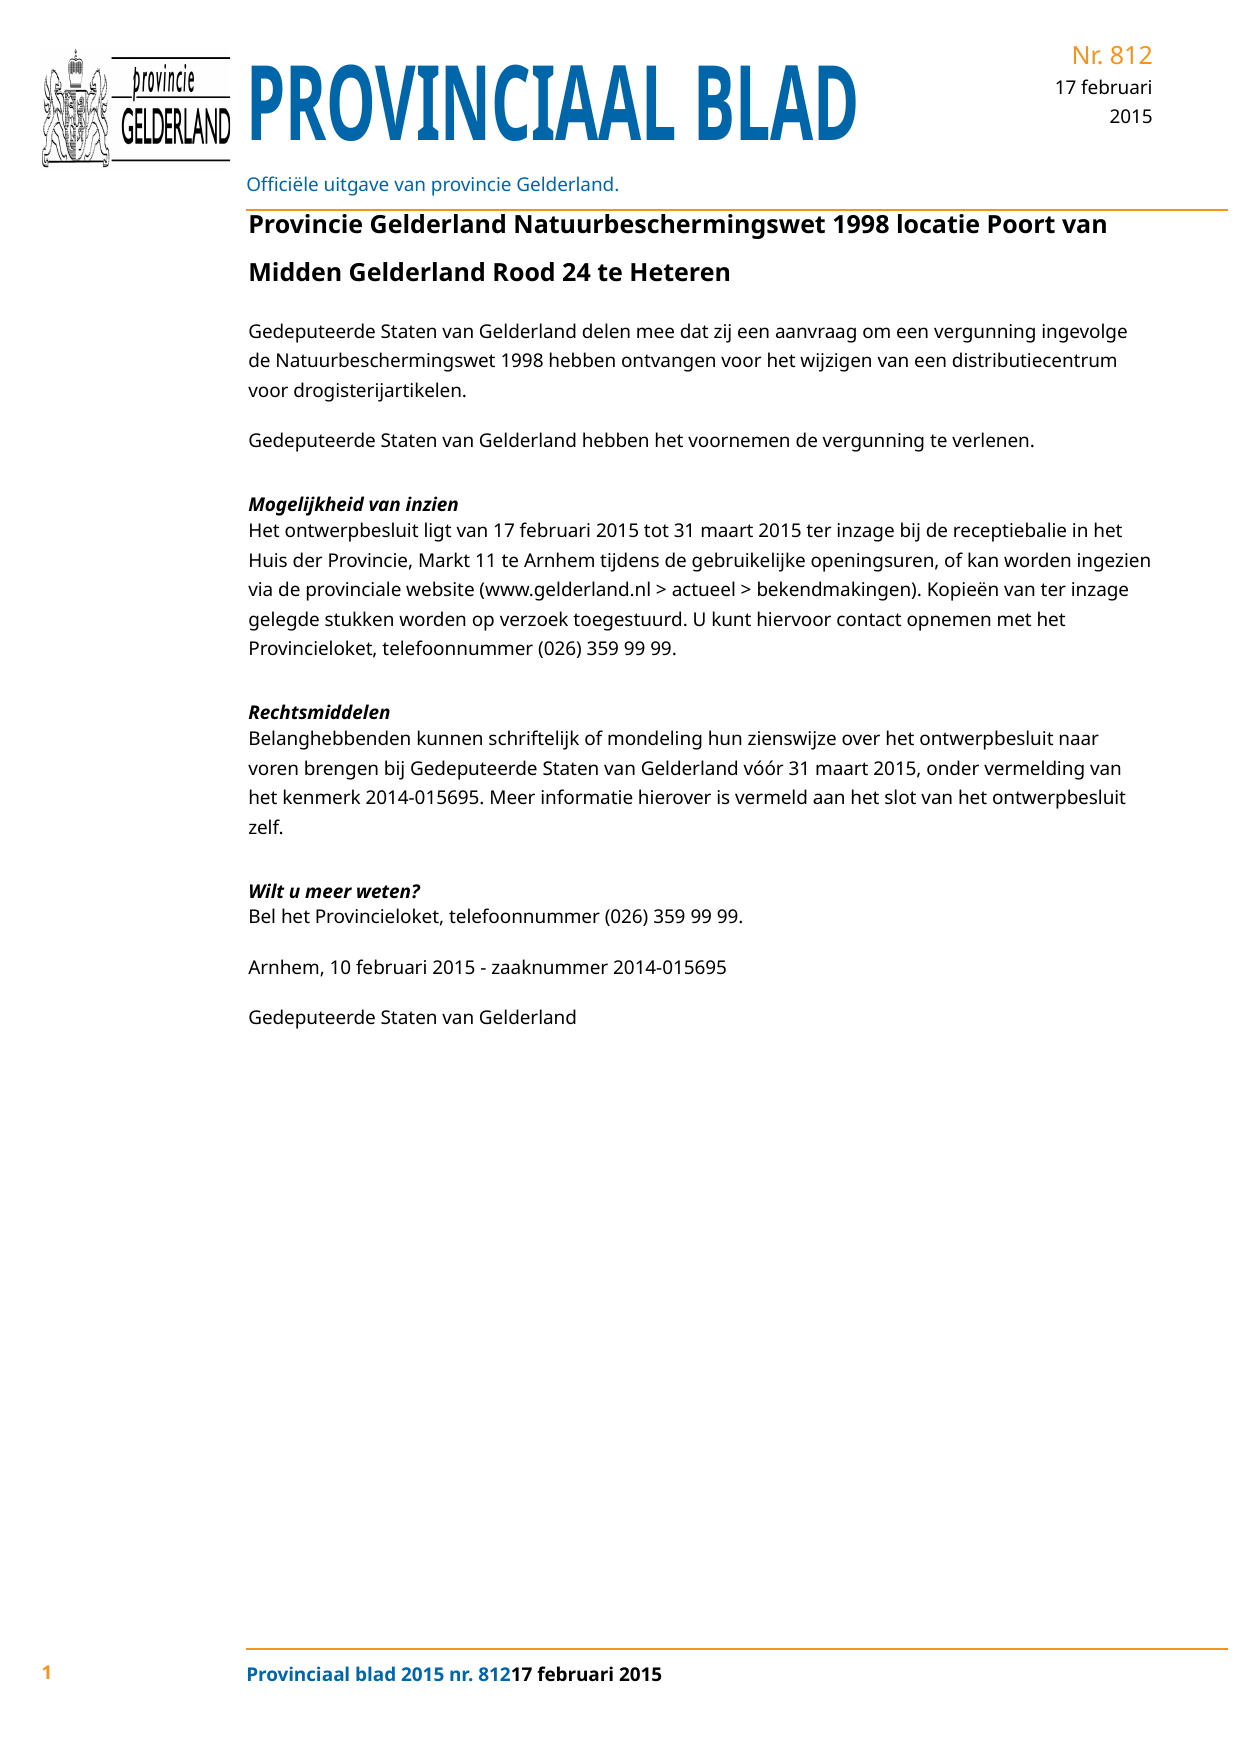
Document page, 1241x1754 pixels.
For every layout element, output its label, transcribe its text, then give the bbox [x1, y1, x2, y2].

text Wilt u meer weten? [248, 878, 1152, 904]
text Rechtsmiddelen [248, 699, 1152, 725]
text Gedeputeerde Staten van Gelderland [248, 1004, 1152, 1030]
text Gedeputeerde Staten van Gelderland hebben het voornemen de vergunning te verlenen. [248, 427, 1152, 453]
text Bel het Provincieloket, telefoonnummer (026) 359 99 99. [248, 904, 1152, 929]
text Gedeputeerde Staten van Gelderland delen mee dat zij een aanvraag om een vergunning ingevolge de Natuurbeschermingswet 1998 hebben ontvangen voor het wijzigen van een distributiecentrum voor drogisterijartikelen. [248, 318, 1152, 403]
text Het ontwerpbesluit ligt van 17 februari 2015 tot 31 maart 2015 ter inzage bij de receptiebalie in het Huis der Provincie, Markt 11 te Arnhem tijdens de gebruikelijke openingsuren, of kan worden ingezien via de provinciale website (www.gelderland.nl > actueel > bekendmakingen). Kopieën van ter inzage gelegde stukken worden op verzoek toegestuurd. U kunt hiervoor contact opnemen met het Provincieloket, telefoonnummer (026) 359 99 99. [248, 517, 1152, 661]
text Provincie Gelderland Natuurbeschermingswet 1998 locatie Poort van Midden Gelderland Rood 24 te Heteren [248, 211, 1152, 288]
text Belanghebbenden kunnen schriftelijk of mondeling hun zienswijze over het ontwerpbesluit naar voren brengen bij Gedeputeerde Staten van Gelderland vóór 31 maart 2015, onder vermelding van het kenmerk 2014-015695. Meer informatie hierover is vermeld aan het slot van het ontwerpbesluit zelf. [248, 725, 1152, 840]
picture [41, 47, 231, 172]
text Arnhem, 10 februari 2015 - zaaknummer 2014-015695 [248, 954, 1152, 980]
text Mogelijkheid van inzien [248, 491, 1152, 517]
